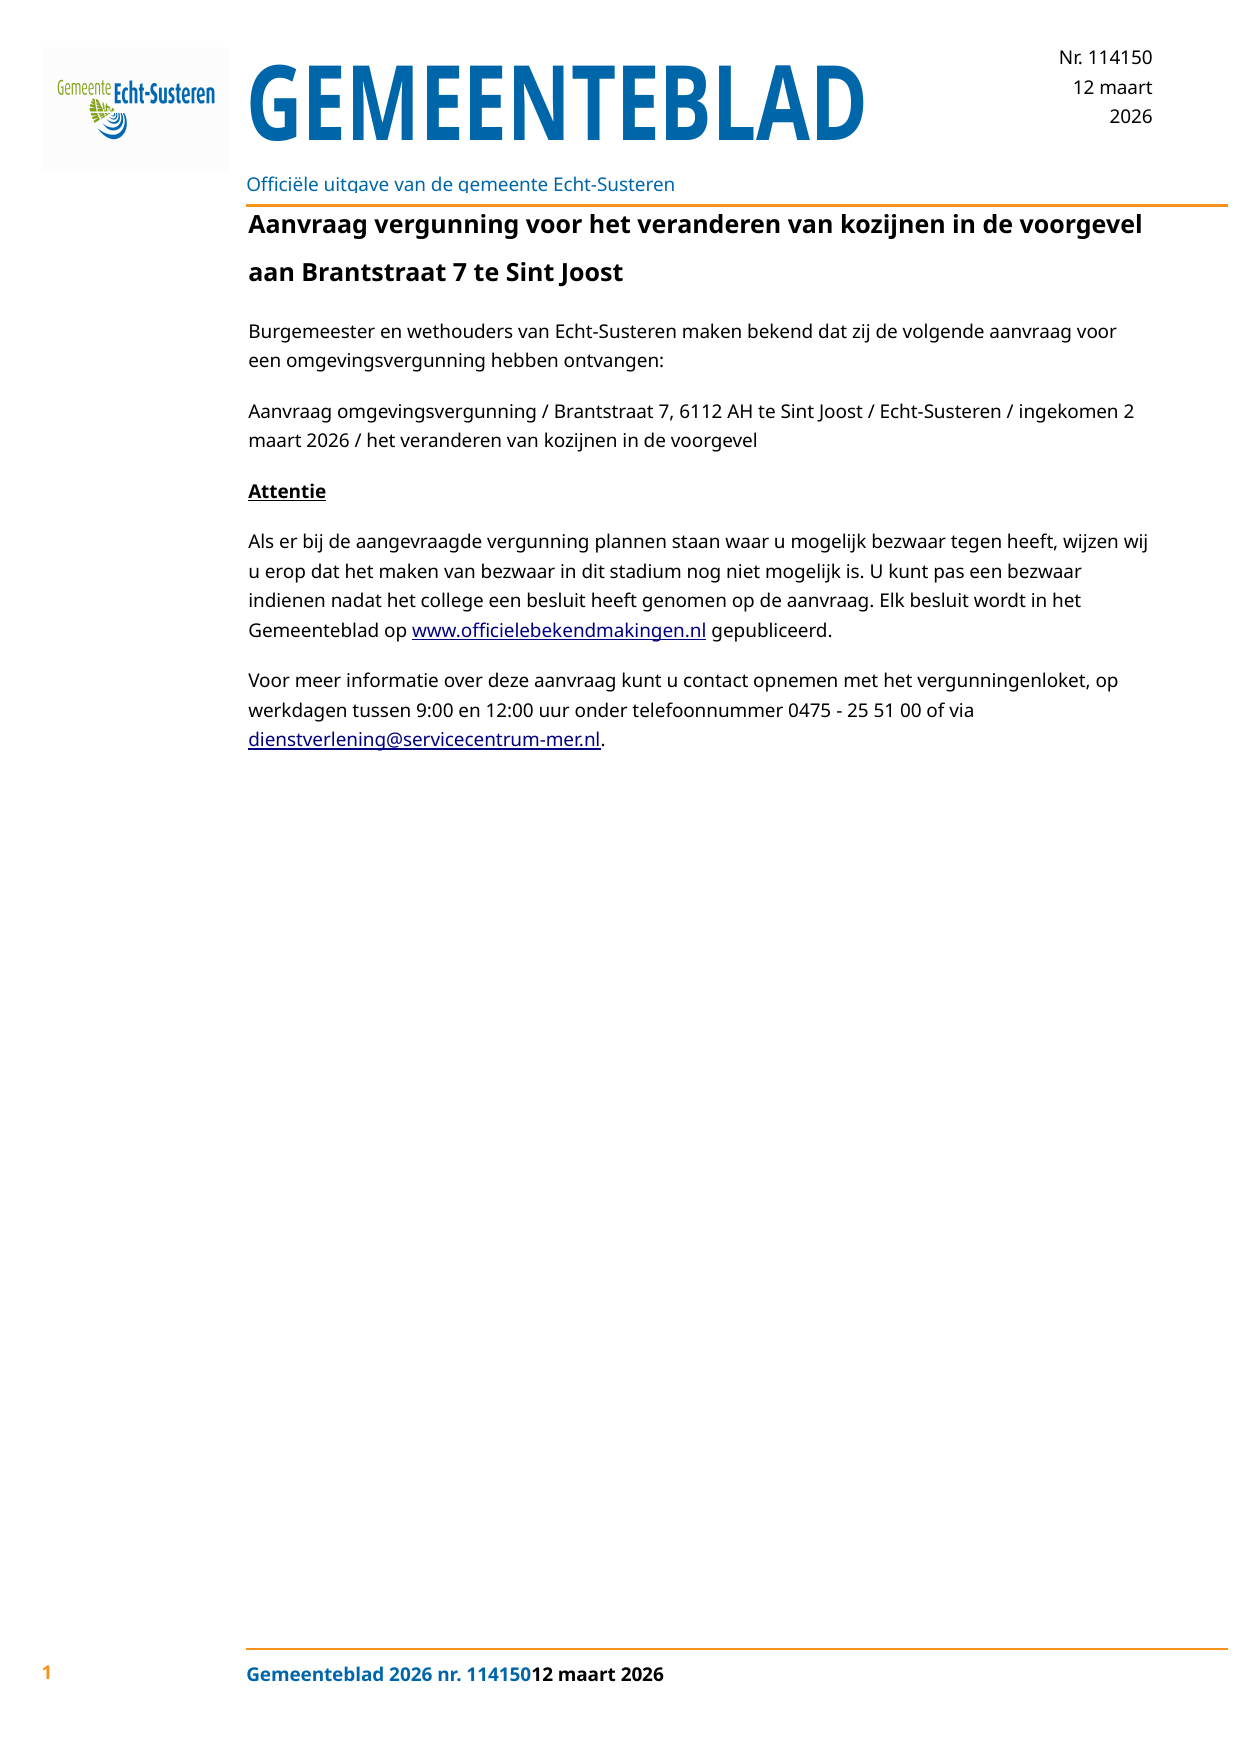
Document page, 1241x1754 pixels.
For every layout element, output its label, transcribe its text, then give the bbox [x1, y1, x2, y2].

text Als er bij de aangevraagde vergunning plannen staan waar u mogelijk bezwaar tegen heeft, wijzen wij u erop dat het maken van bezwaar in dit stadium nog niet mogelijk is. U kunt pas een bezwaar indienen nadat het college een besluit heeft genomen op de aanvraag. Elk besluit wordt in het Gemeenteblad op www.officielebekendmakingen.nl gepubliceerd. [248, 528, 1152, 643]
text Voor meer informatie over deze aanvraag kunt u contact opnemen met het vergunningenloket, op werkdagen tussen 9:00 en 12:00 uur onder telefoonnummer 0475 - 25 51 00 of via dienstverlening@servicecentrum-mer.nl. [248, 667, 1152, 752]
text Aanvraag omgevingsvergunning / Brantstraat 7, 6112 AH te Sint Joost / Echt-Susteren / ingekomen 2 maart 2026 / het veranderen van kozijnen in de voorgevel [248, 398, 1152, 453]
text Aanvraag vergunning voor het veranderen van kozijnen in de voorgevel aan Brantstraat 7 te Sint Joost [248, 207, 1152, 288]
text Burgemeester en wethouders van Echt-Susteren maken bekend dat zij de volgende aanvraag voor een omgevingsvergunning hebben ontvangen: [248, 318, 1152, 373]
text Attentie [248, 478, 1152, 504]
picture [41, 47, 231, 172]
